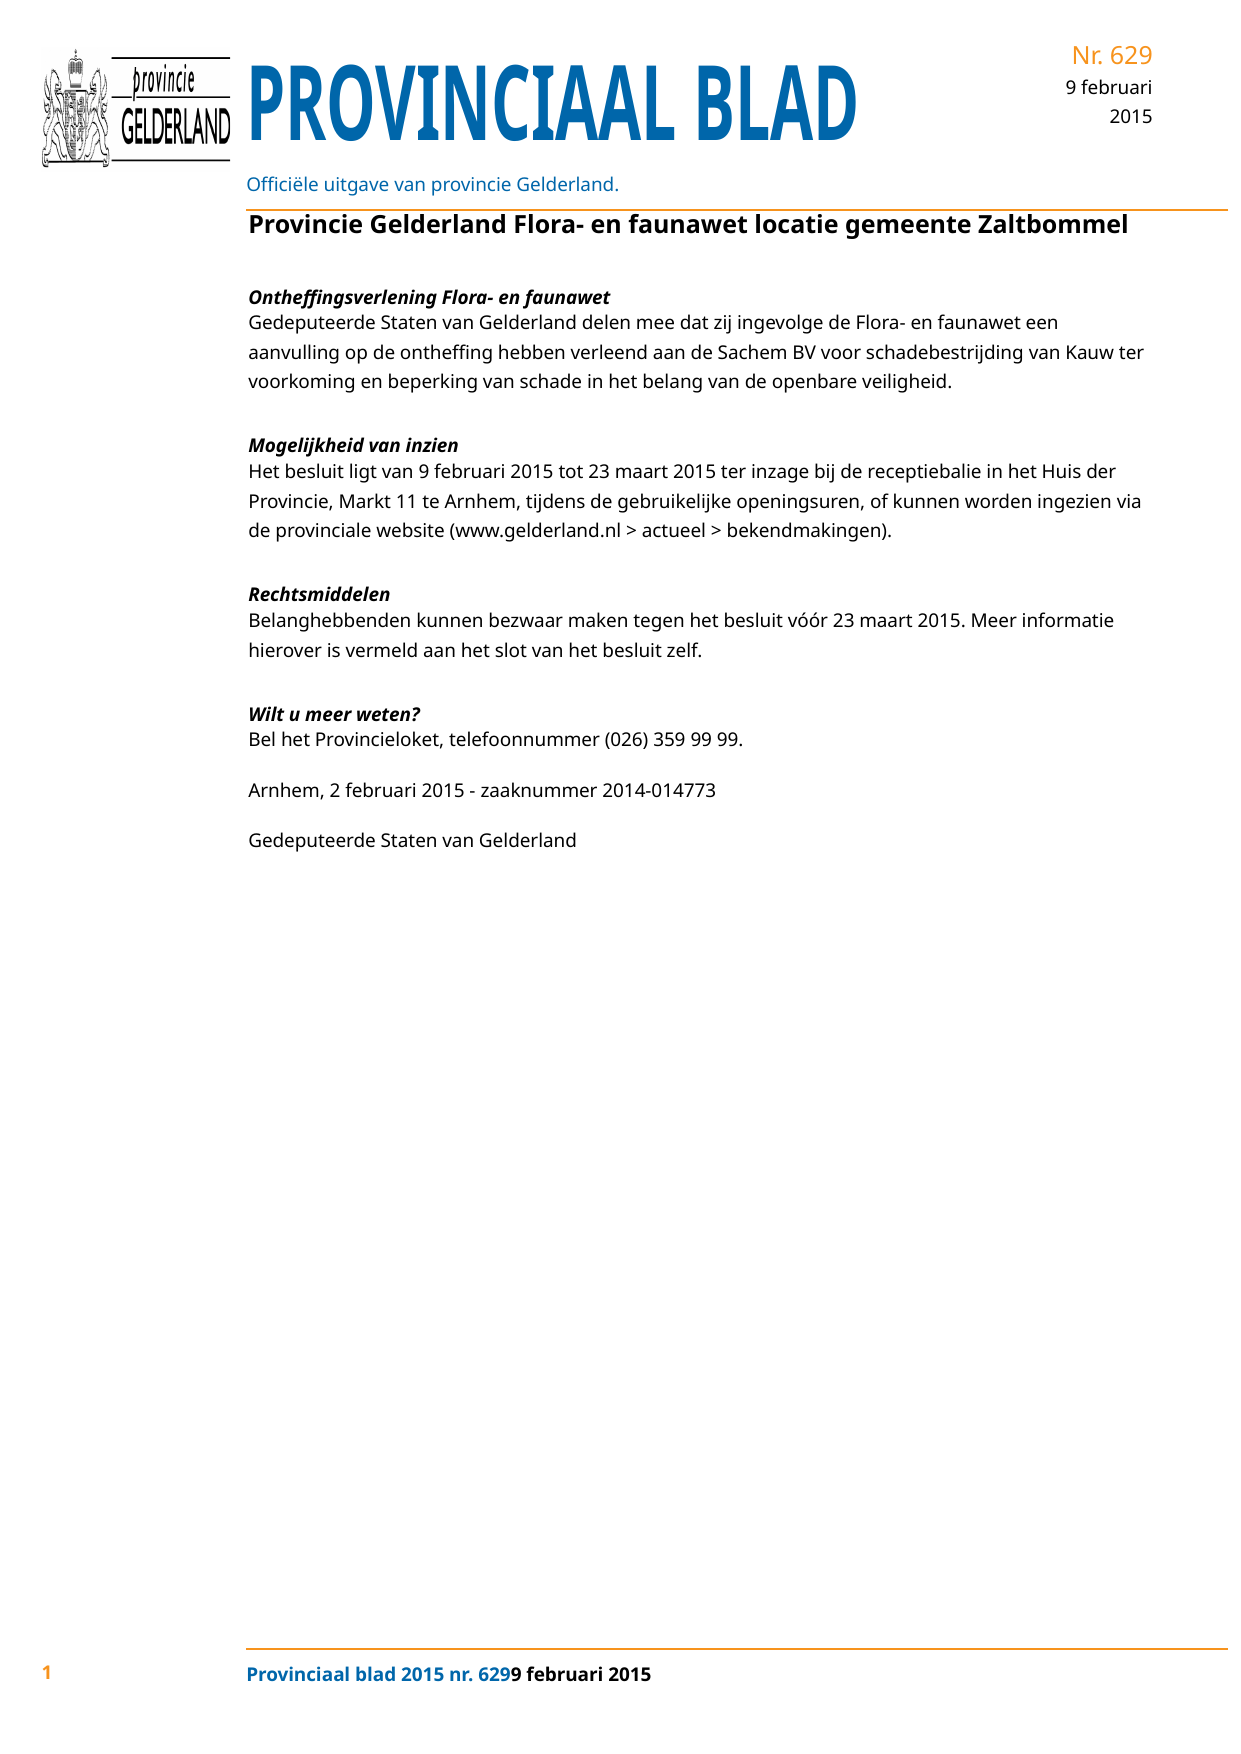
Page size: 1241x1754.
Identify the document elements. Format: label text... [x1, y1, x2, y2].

text Wilt u meer weten? [248, 701, 1152, 727]
text Arnhem, 2 februari 2015 - zaaknummer 2014-014773 [248, 777, 1152, 803]
text Mogelijkheid van inzien [248, 433, 1152, 458]
picture [41, 47, 231, 172]
text Rechtsmiddelen [248, 582, 1152, 607]
text Belanghebbenden kunnen bezwaar maken tegen het besluit vóór 23 maart 2015. Meer informatie hierover is vermeld aan het slot van het besluit zelf. [248, 607, 1152, 663]
text Gedeputeerde Staten van Gelderland delen mee dat zij ingevolge de Flora- en faunawet een aanvulling op de ontheffing hebben verleend aan de Sachem BV voor schadebestrijding van Kauw ter voorkoming en beperking van schade in het belang van de openbare veiligheid. [248, 309, 1152, 394]
text Gedeputeerde Staten van Gelderland [248, 827, 1152, 853]
text Ontheffingsverlening Flora- en faunawet [248, 284, 1152, 309]
text Het besluit ligt van 9 februari 2015 tot 23 maart 2015 ter inzage bij de receptiebalie in het Huis der Provincie, Markt 11 te Arnhem, tijdens de gebruikelijke openingsuren, of kunnen worden ingezien via de provinciale website (www.gelderland.nl > actueel > bekendmakingen). [248, 458, 1152, 543]
text Bel het Provincieloket, telefoonnummer (026) 359 99 99. [248, 727, 1152, 752]
text Provincie Gelderland Flora- en faunawet locatie gemeente Zaltbommel [248, 211, 1152, 241]
